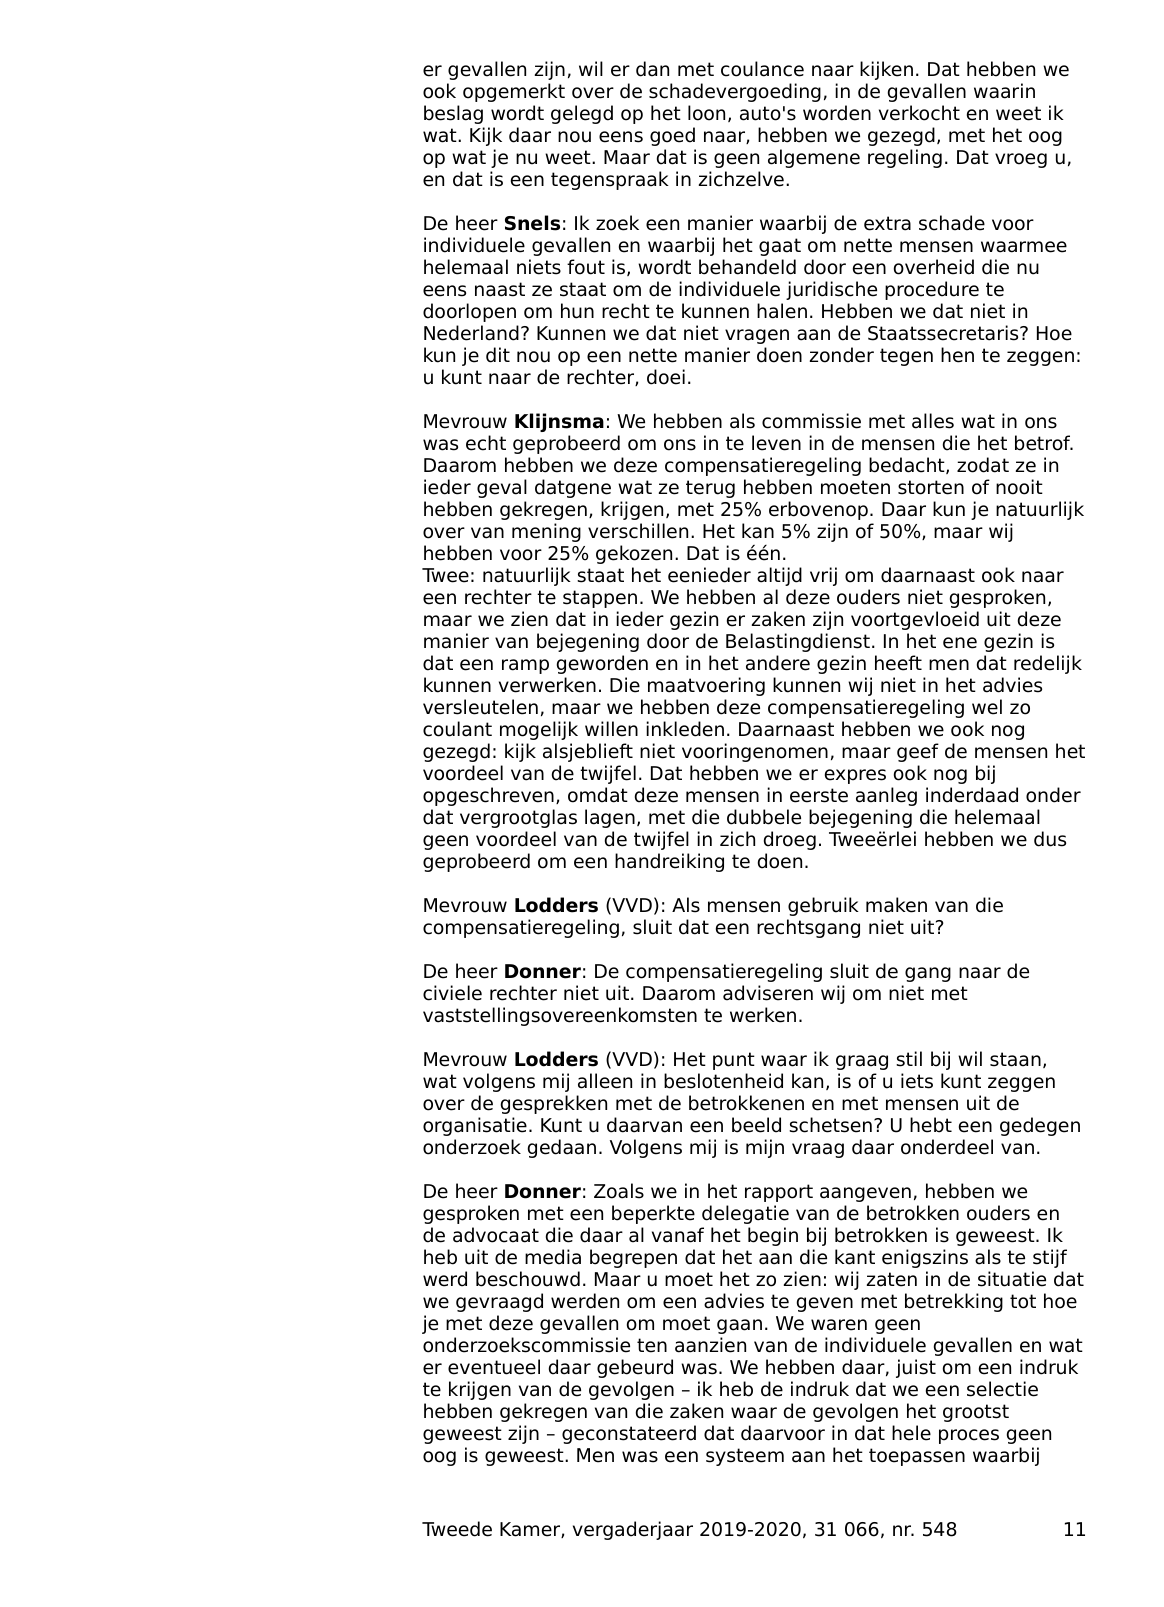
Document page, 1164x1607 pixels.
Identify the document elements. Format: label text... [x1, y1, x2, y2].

text Mevrouw Lodders (VVD): Als mensen gebruik maken van die compensatieregeling, sluit dat een rechtsgang niet uit? [422, 895, 1087, 939]
text Twee: natuurlijk staat het eenieder altijd vrij om daarnaast ook naar een rechter te stappen. We hebben al deze ouders niet gesproken, maar we zien dat in ieder gezin er zaken zijn voortgevloeid uit deze manier van bejegening door de Belastingdienst. In het ene gezin is dat een ramp geworden en in het andere gezin heeft men dat redelijk kunnen verwerken. Die maatvoering kunnen wij niet in het advies versleutelen, maar we hebben deze compensatieregeling wel zo coulant mogelijk willen inkleden. Daarnaast hebben we ook nog gezegd: kijk alsjeblieft niet vooringenomen, maar geef de mensen het voordeel van de twijfel. Dat hebben we er expres ook nog bij opgeschreven, omdat deze mensen in eerste aanleg inderdaad onder dat vergrootglas lagen, met die dubbele bejegening die helemaal geen voordeel van de twijfel in zich droeg. Tweeërlei hebben we dus geprobeerd om een handreiking te doen. [422, 565, 1087, 873]
text Mevrouw Klijnsma: We hebben als commissie met alles wat in ons was echt geprobeerd om ons in te leven in de mensen die het betrof. Daarom hebben we deze compensatieregeling bedacht, zodat ze in ieder geval datgene wat ze terug hebben moeten storten of nooit hebben gekregen, krijgen, met 25% erbovenop. Daar kun je natuurlijk over van mening verschillen. Het kan 5% zijn of 50%, maar wij hebben voor 25% gekozen. Dat is één. [422, 411, 1087, 565]
text De heer Snels: Ik zoek een manier waarbij de extra schade voor individuele gevallen en waarbij het gaat om nette mensen waarmee helemaal niets fout is, wordt behandeld door een overheid die nu eens naast ze staat om de individuele juridische procedure te doorlopen om hun recht te kunnen halen. Hebben we dat niet in Nederland? Kunnen we dat niet vragen aan de Staatssecretaris? Hoe kun je dit nou op een nette manier doen zonder tegen hen te zeggen: u kunt naar de rechter, doei. [422, 213, 1087, 389]
text er gevallen zijn, wil er dan met coulance naar kijken. Dat hebben we ook opgemerkt over de schadevergoeding, in de gevallen waarin beslag wordt gelegd op het loon, auto's worden verkocht en weet ik wat. Kijk daar nou eens goed naar, hebben we gezegd, met het oog op wat je nu weet. Maar dat is geen algemene regeling. Dat vroeg u, en dat is een tegenspraak in zichzelve. [422, 59, 1087, 191]
text De heer Donner: De compensatieregeling sluit de gang naar de civiele rechter niet uit. Daarom adviseren wij om niet met vaststellingsovereenkomsten te werken. [422, 961, 1087, 1027]
text De heer Donner: Zoals we in het rapport aangeven, hebben we gesproken met een beperkte delegatie van de betrokken ouders en de advocaat die daar al vanaf het begin bij betrokken is geweest. Ik heb uit de media begrepen dat het aan die kant enigszins als te stijf werd beschouwd. Maar u moet het zo zien: wij zaten in de situatie dat we gevraagd werden om een advies te geven met betrekking tot hoe je met deze gevallen om moet gaan. We waren geen onderzoekscommissie ten aanzien van de individuele gevallen en wat er eventueel daar gebeurd was. We hebben daar, juist om een indruk te krijgen van de gevolgen – ik heb de indruk dat we een selectie hebben gekregen van die zaken waar de gevolgen het grootst geweest zijn – geconstateerd dat daarvoor in dat hele proces geen oog is geweest. Men was een systeem aan het toepassen waarbij [422, 1181, 1087, 1467]
text Mevrouw Lodders (VVD): Het punt waar ik graag stil bij wil staan, wat volgens mij alleen in beslotenheid kan, is of u iets kunt zeggen over de gesprekken met de betrokkenen en met mensen uit de organisatie. Kunt u daarvan een beeld schetsen? U hebt een gedegen onderzoek gedaan. Volgens mij is mijn vraag daar onderdeel van. [422, 1049, 1087, 1159]
